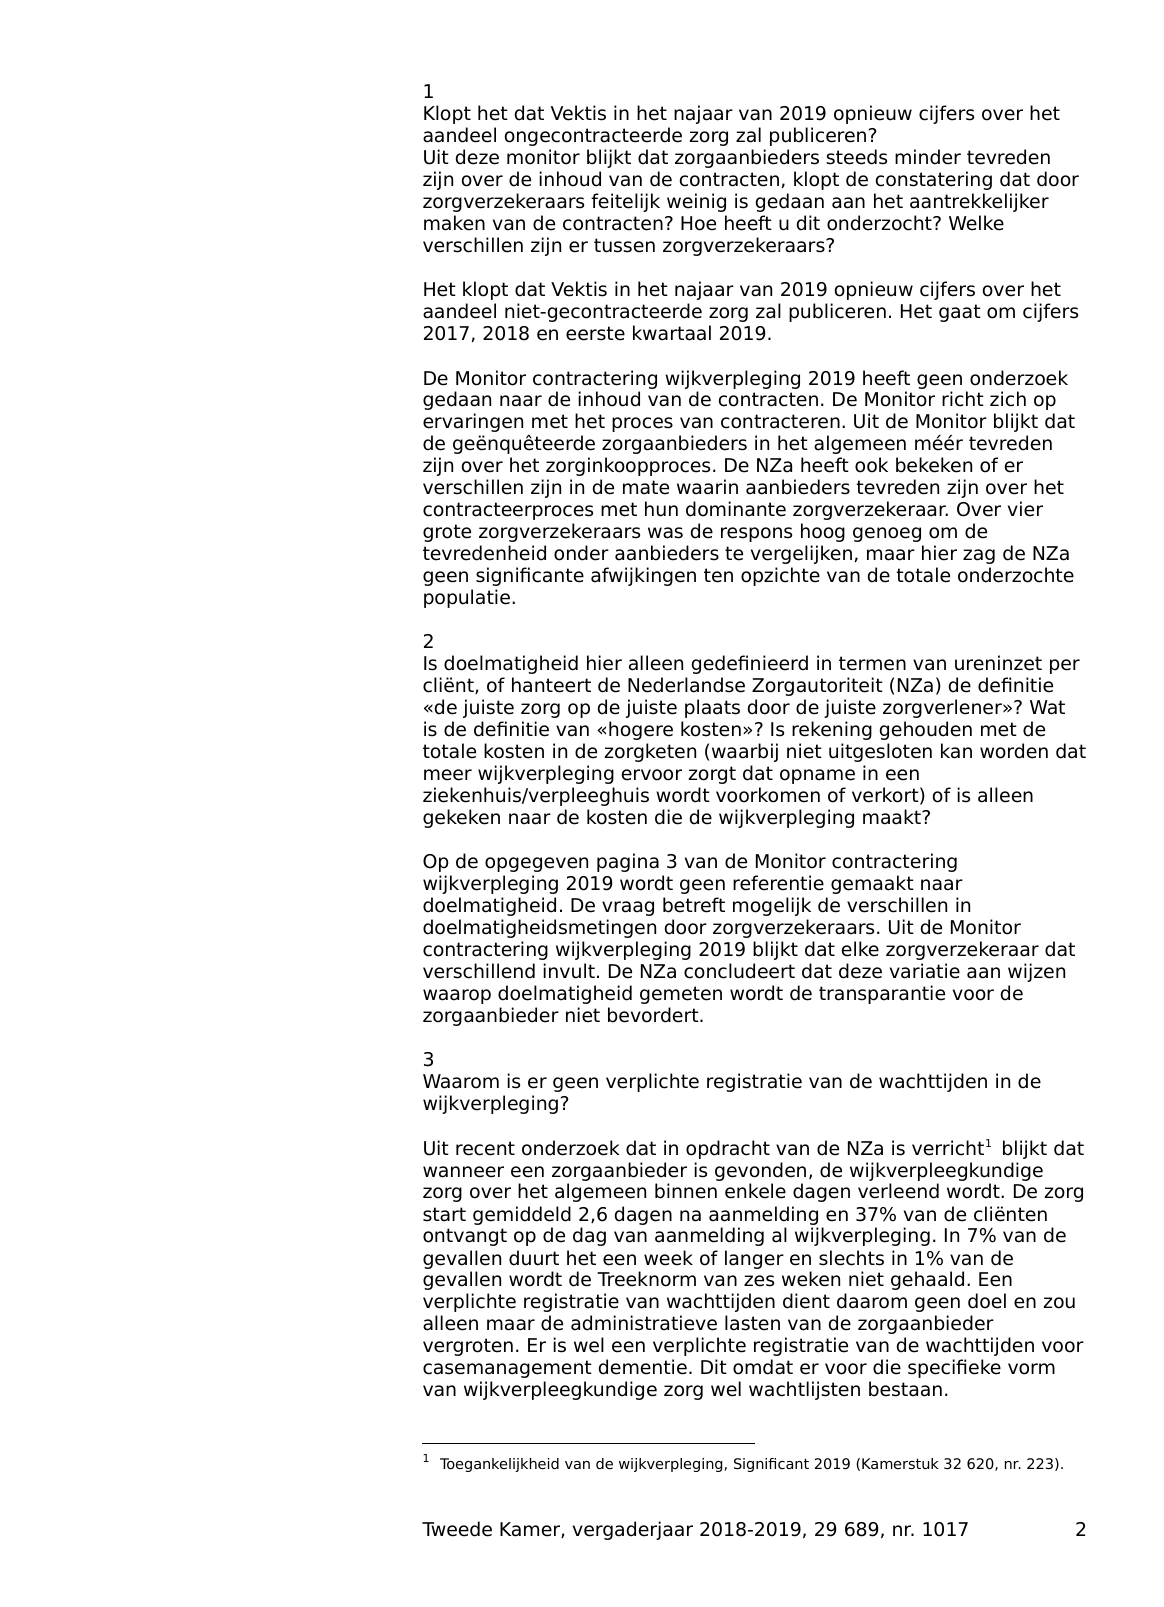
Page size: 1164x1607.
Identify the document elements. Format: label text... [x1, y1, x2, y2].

text Toegankelijkheid van de wijkverpleging, Significant 2019 (Kamerstuk 32 620, nr. 223). [422, 1452, 1087, 1474]
text Uit deze monitor blijkt dat zorgaanbieders steeds minder tevreden zijn over de inhoud van de contracten, klopt de constatering dat door zorgverzekeraars feitelijk weinig is gedaan aan het aantrekkelijker maken van de contracten? Hoe heeft u dit onderzocht? Welke verschillen zijn er tussen zorgverzekeraars? [422, 147, 1087, 257]
text 1 [422, 81, 1087, 103]
text De Monitor contractering wijkverpleging 2019 heeft geen onderzoek gedaan naar de inhoud van de contracten. De Monitor richt zich op ervaringen met het proces van contracteren. Uit de Monitor blijkt dat de geënquêteerde zorgaanbieders in het algemeen méér tevreden zijn over het zorginkoopproces. De NZa heeft ook bekeken of er verschillen zijn in de mate waarin aanbieders tevreden zijn over het contracteerproces met hun dominante zorgverzekeraar. Over vier grote zorgverzekeraars was de respons hoog genoeg om de tevredenheid onder aanbieders te vergelijken, maar hier zag de NZa geen significante afwijkingen ten opzichte van de totale onderzochte populatie. [422, 367, 1087, 609]
text 3 [422, 1049, 1087, 1071]
text Op de opgegeven pagina 3 van de Monitor contractering wijkverpleging 2019 wordt geen referentie gemaakt naar doelmatigheid. De vraag betreft mogelijk de verschillen in doelmatigheidsmetingen door zorgverzekeraars. Uit de Monitor contractering wijkverpleging 2019 blijkt dat elke zorgverzekeraar dat verschillend invult. De NZa concludeert dat deze variatie aan wijzen waarop doelmatigheid gemeten wordt de transparantie voor de zorgaanbieder niet bevordert. [422, 851, 1087, 1027]
text Uit recent onderzoek dat in opdracht van de NZa is verricht blijkt dat wanneer een zorgaanbieder is gevonden, de wijkverpleegkundige zorg over het algemeen binnen enkele dagen verleend wordt. De zorg start gemiddeld 2,6 dagen na aanmelding en 37% van de cliënten ontvangt op de dag van aanmelding al wijkverpleging. In 7% van de gevallen duurt het een week of langer en slechts in 1% van de gevallen wordt de Treeknorm van zes weken niet gehaald. Een verplichte registratie van wachttijden dient daarom geen doel en zou alleen maar de administratieve lasten van de zorgaanbieder vergroten. Er is wel een verplichte registratie van de wachttijden voor casemanagement dementie. Dit omdat er voor die specifieke vorm van wijkverpleegkundige zorg wel wachtlijsten bestaan. [422, 1137, 1087, 1401]
text Klopt het dat Vektis in het najaar van 2019 opnieuw cijfers over het aandeel ongecontracteerde zorg zal publiceren? [422, 103, 1087, 147]
text Het klopt dat Vektis in het najaar van 2019 opnieuw cijfers over het aandeel niet-gecontracteerde zorg zal publiceren. Het gaat om cijfers 2017, 2018 en eerste kwartaal 2019. [422, 279, 1087, 345]
text Is doelmatigheid hier alleen gedefinieerd in termen van ureninzet per cliënt, of hanteert de Nederlandse Zorgautoriteit (NZa) de definitie «de juiste zorg op de juiste plaats door de juiste zorgverlener»? Wat is de definitie van «hogere kosten»? Is rekening gehouden met de totale kosten in de zorgketen (waarbij niet uitgesloten kan worden dat meer wijkverpleging ervoor zorgt dat opname in een ziekenhuis/verpleeghuis wordt voorkomen of verkort) of is alleen gekeken naar de kosten die de wijkverpleging maakt? [422, 653, 1087, 829]
text Waarom is er geen verplichte registratie van de wachttijden in de wijkverpleging? [422, 1071, 1087, 1115]
text 2 [422, 631, 1087, 653]
